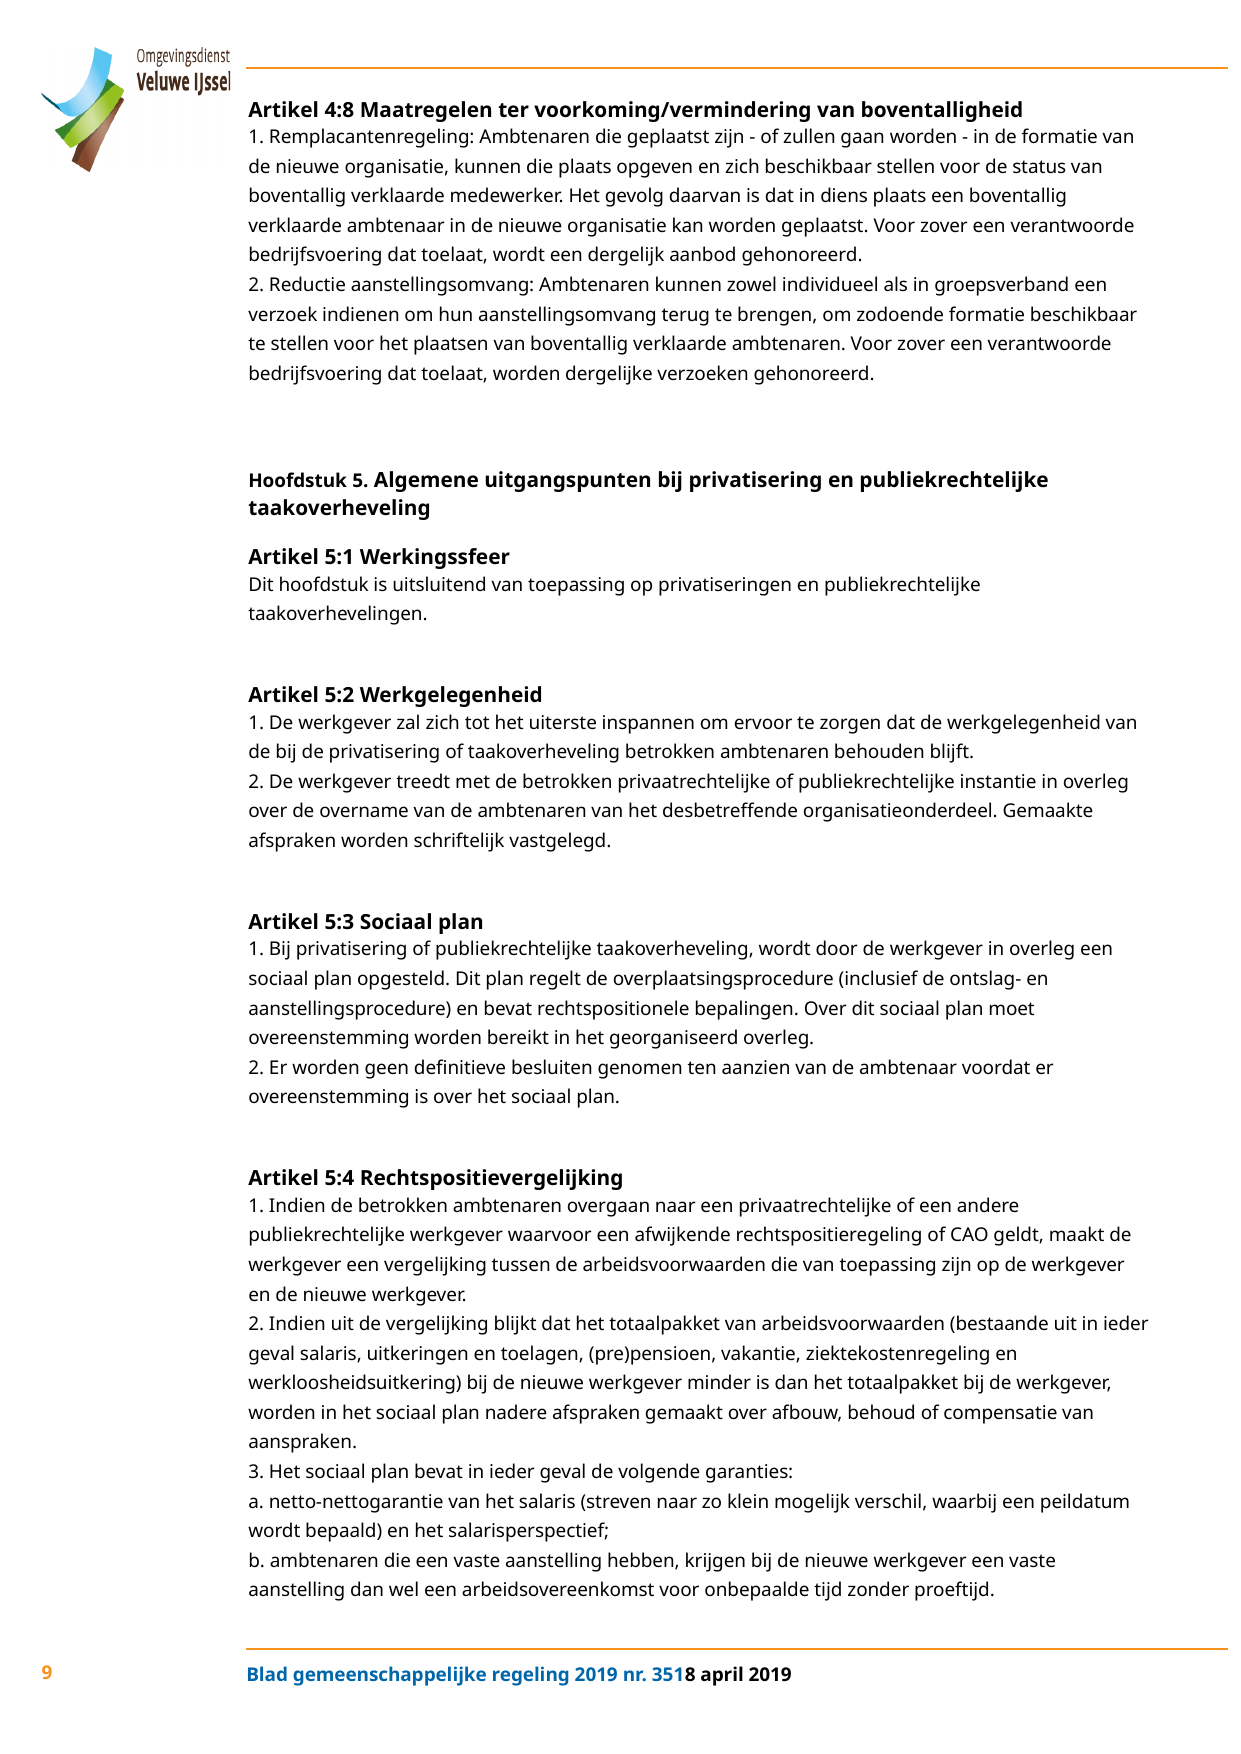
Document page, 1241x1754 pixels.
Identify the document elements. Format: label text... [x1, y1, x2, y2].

text 1. Indien de betrokken ambtenaren overgaan naar een privaatrechtelijke of een andere publiekrechtelijke werkgever waarvoor een afwijkende rechtspositieregeling of CAO geldt, maakt de werkgever een vergelijking tussen de arbeidsvoorwaarden die van toepassing zijn op de werkgever en de nieuwe werkgever. [248, 1192, 1152, 1306]
text 1. De werkgever zal zich tot het uiterste inspannen om ervoor te zorgen dat de werkgelegenheid van de bij de privatisering of taakoverheveling betrokken ambtenaren behouden blijft. [248, 709, 1152, 764]
text Artikel 5:3 Sociaal plan [248, 907, 1152, 936]
text Dit hoofdstuk is uitsluitend van toepassing op privatiseringen en publiekrechtelijke taakoverhevelingen. [248, 571, 1152, 626]
text 1. Bij privatisering of publiekrechtelijke taakoverheveling, wordt door de werkgever in overleg een sociaal plan opgesteld. Dit plan regelt de overplaatsingsprocedure (inclusief de ontslag- en aanstellingsprocedure) en bevat rechtspositionele bepalingen. Over dit sociaal plan moet overeenstemming worden bereikt in het georganiseerd overleg. [248, 936, 1152, 1050]
text 2. Indien uit de vergelijking blijkt dat het totaalpakket van arbeidsvoorwaarden (bestaande uit in ieder geval salaris, uitkeringen en toelagen, (pre)pensioen, vakantie, ziektekostenregeling en werkloosheidsuitkering) bij de nieuwe werkgever minder is dan het totaalpakket bij de werkgever, worden in het sociaal plan nadere afspraken gemaakt over afbouw, behoud of compensatie van aanspraken. [248, 1310, 1152, 1454]
text 2. Reductie aanstellingsomvang: Ambtenaren kunnen zowel individueel als in groepsverband een verzoek indienen om hun aanstellingsomvang terug te brengen, om zodoende formatie beschikbaar te stellen voor het plaatsen van boventallig verklaarde ambtenaren. Voor zover een verantwoorde bedrijfsvoering dat toelaat, worden dergelijke verzoeken gehonoreerd. [248, 271, 1152, 386]
text 3. Het sociaal plan bevat in ieder geval de volgende garanties: [248, 1458, 1152, 1484]
text Hoofdstuk 5. Algemene uitgangspunten bij privatisering en publiekrechtelijke taakoverheveling [248, 465, 1152, 522]
text 2. Er worden geen definitieve besluiten genomen ten aanzien van de ambtenaar voordat er overeenstemming is over het sociaal plan. [248, 1054, 1152, 1109]
text 1. Remplacantenregeling: Ambtenaren die geplaatst zijn - of zullen gaan worden - in de formatie van de nieuwe organisatie, kunnen die plaats opgeven en zich beschikbaar stellen voor de status van boventallig verklaarde medewerker. Het gevolg daarvan is dat in diens plaats een boventallig verklaarde ambtenaar in de nieuwe organisatie kan worden geplaatst. Voor zover een verantwoorde bedrijfsvoering dat toelaat, wordt een dergelijk aanbod gehonoreerd. [248, 123, 1152, 267]
picture [41, 47, 231, 172]
text a. netto-nettogarantie van het salaris (streven naar zo klein mogelijk verschil, waarbij een peildatum wordt bepaald) en het salarisperspectief; [248, 1488, 1152, 1543]
text Artikel 5:4 Rechtspositievergelijking [248, 1163, 1152, 1192]
text 2. De werkgever treedt met de betrokken privaatrechtelijke of publiekrechtelijke instantie in overleg over de overname van de ambtenaren van het desbetreffende organisatieonderdeel. Gemaakte afspraken worden schriftelijk vastgelegd. [248, 768, 1152, 853]
text b. ambtenaren die een vaste aanstelling hebben, krijgen bij de nieuwe werkgever een vaste aanstelling dan wel een arbeidsovereenkomst voor onbepaalde tijd zonder proeftijd. [248, 1547, 1152, 1602]
text Artikel 5:2 Werkgelegenheid [248, 680, 1152, 709]
text Artikel 4:8 Maatregelen ter voorkoming/vermindering van boventalligheid [248, 95, 1152, 123]
text Artikel 5:1 Werkingssfeer [248, 542, 1152, 571]
